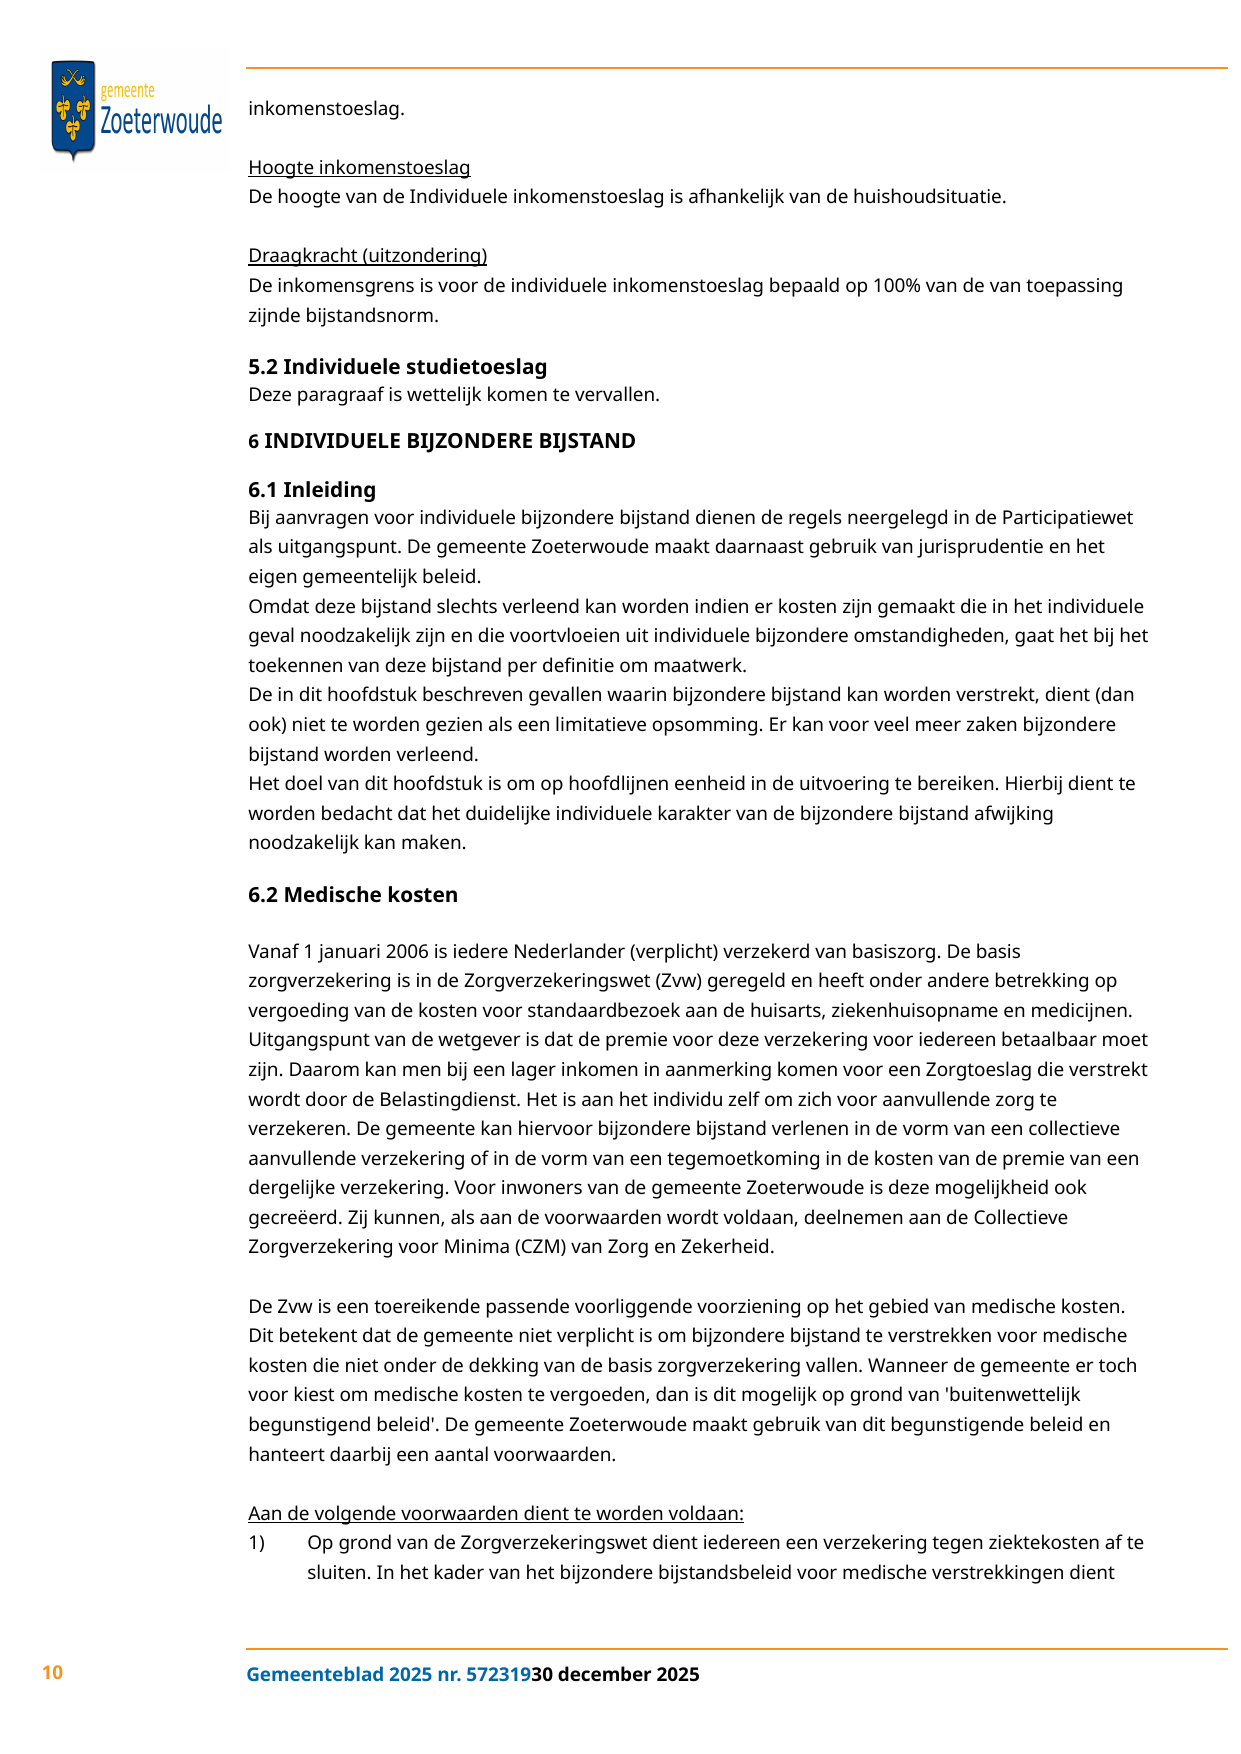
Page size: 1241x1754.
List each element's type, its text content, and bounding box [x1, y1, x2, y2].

list Op grond van de Zorgverzekeringswet dient iedereen een verzekering tegen ziektekosten af te sluiten. In het kader van het bijzondere bijstandsbeleid voor medische verstrekkingen dient [248, 1529, 1152, 1585]
text 6.2 Medische kosten [248, 880, 1152, 908]
picture [41, 47, 231, 172]
text De inkomensgrens is voor de individuele inkomenstoeslag bepaald op 100% van de van toepassing zijnde bijstandsnorm. [248, 272, 1152, 328]
text De in dit hoofdstuk beschreven gevallen waarin bijzondere bijstand kan worden verstrekt, dient (dan ook) niet te worden gezien als een limitatieve opsomming. Er kan voor veel meer zaken bijzondere bijstand worden verleend. [248, 682, 1152, 766]
text Hoogte inkomenstoeslag [248, 154, 1152, 180]
text 6.1 Inleiding [248, 476, 1152, 504]
text Het doel van dit hoofdstuk is om op hoofdlijnen eenheid in de uitvoering te bereiken. Hierbij dient te worden bedacht dat het duidelijke individuele karakter van de bijzondere bijstand afwijking noodzakelijk kan maken. [248, 770, 1152, 855]
text Omdat deze bijstand slechts verleend kan worden indien er kosten zijn gemaakt die in het individuele geval noodzakelijk zijn en die voortvloeien uit individuele bijzondere omstandigheden, gaat het bij het toekennen van deze bijstand per definitie om maatwerk. [248, 593, 1152, 678]
text 5.2 Individuele studietoeslag [248, 352, 1152, 381]
text Deze paragraaf is wettelijk komen te vervallen. [248, 381, 1152, 406]
text inkomenstoeslag. [248, 95, 1152, 121]
text De Zvw is een toereikende passende voorliggende voorziening op het gebied van medische kosten. Dit betekent dat de gemeente niet verplicht is om bijzondere bijstand te verstrekken voor medische kosten die niet onder de dekking van de basis zorgverzekering vallen. Wanneer de gemeente er toch voor kiest om medische kosten te vergoeden, dan is dit mogelijk op grond van 'buitenwettelijk begunstigend beleid'. De gemeente Zoeterwoude maakt gebruik van dit begunstigende beleid en hanteert daarbij een aantal voorwaarden. [248, 1293, 1152, 1467]
text De hoogte van de Individuele inkomenstoeslag is afhankelijk van de huishoudsituatie. [248, 183, 1152, 209]
text Draagkracht (uitzondering) [248, 243, 1152, 268]
text 6 INDIVIDUELE BIJZONDERE BIJSTAND [248, 426, 1152, 455]
text Vanaf 1 januari 2006 is iedere Nederlander (verplicht) verzekerd van basiszorg. De basis zorgverzekering is in de Zorgverzekeringswet (Zvw) geregeld en heeft onder andere betrekking op vergoeding van de kosten voor standaardbezoek aan de huisarts, ziekenhuisopname en medicijnen. Uitgangspunt van de wetgever is dat de premie voor deze verzekering voor iedereen betaalbaar moet zijn. Daarom kan men bij een lager inkomen in aanmerking komen voor een Zorgtoeslag die verstrekt wordt door de Belastingdienst. Het is aan het individu zelf om zich voor aanvullende zorg te verzekeren. De gemeente kan hiervoor bijzondere bijstand verlenen in de vorm van een collectieve aanvullende verzekering of in de vorm van een tegemoetkoming in de kosten van de premie van een dergelijke verzekering. Voor inwoners van de gemeente Zoeterwoude is deze mogelijkheid ook gecreëerd. Zij kunnen, als aan de voorwaarden wordt voldaan, deelnemen aan de Collectieve Zorgverzekering voor Minima (CZM) van Zorg en Zekerheid. [248, 938, 1152, 1259]
text Aan de volgende voorwaarden dient te worden voldaan: [248, 1500, 1152, 1526]
text Bij aanvragen voor individuele bijzondere bijstand dienen de regels neergelegd in de Participatiewet als uitgangspunt. De gemeente Zoeterwoude maakt daarnaast gebruik van jurisprudentie en het eigen gemeentelijk beleid. [248, 504, 1152, 589]
